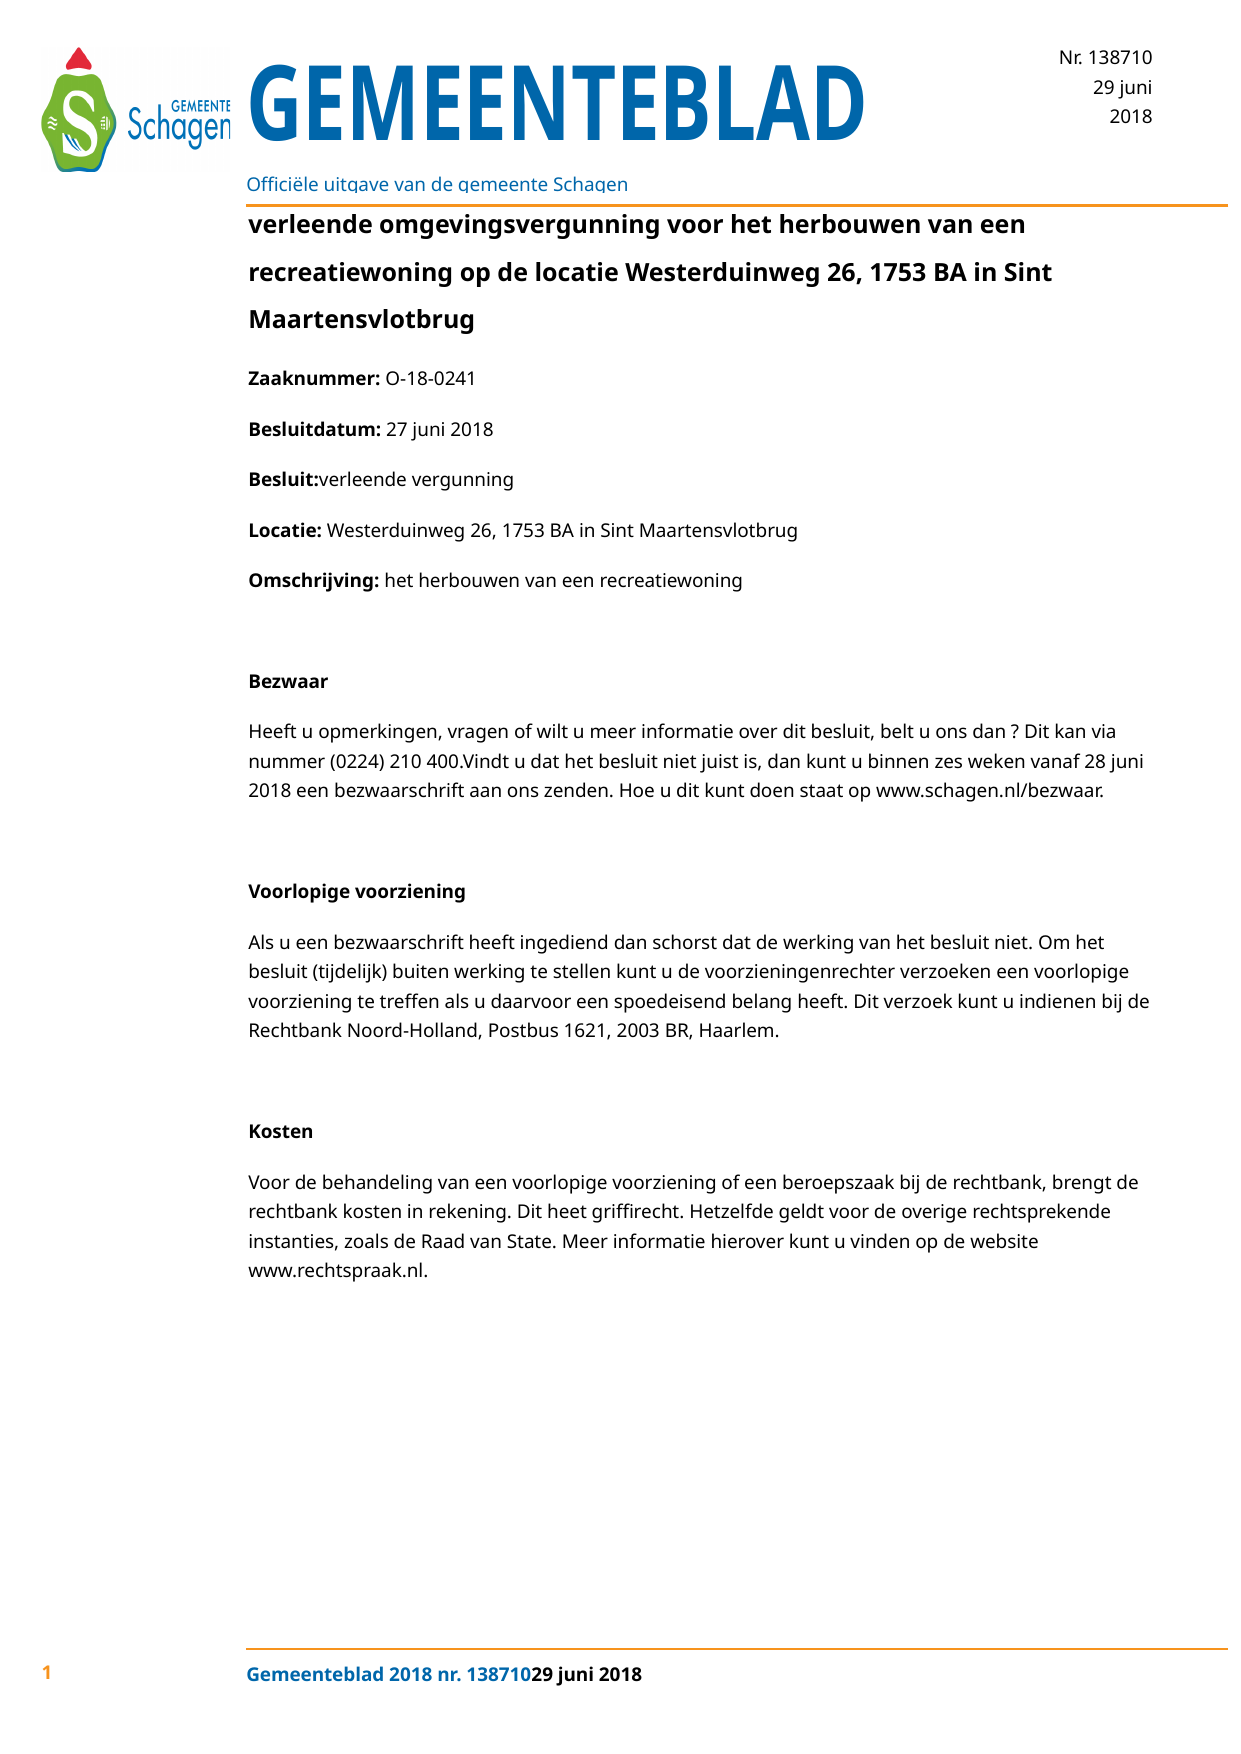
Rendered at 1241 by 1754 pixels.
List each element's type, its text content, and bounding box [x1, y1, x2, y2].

text Voor de behandeling van een voorlopige voorziening of een beroepszaak bij de rechtbank, brengt de rechtbank kosten in rekening. Dit heet griffirecht. Hetzelfde geldt voor de overige rechtsprekende instanties, zoals de Raad van State. Meer informatie hierover kunt u vinden op de website www.rechtspraak.nl. [248, 1169, 1152, 1283]
text Omschrijving: het herbouwen van een recreatiewoning [248, 567, 1152, 593]
text Als u een bezwaarschrift heeft ingediend dan schorst dat de werking van het besluit niet. Om het besluit (tijdelijk) buiten werking te stellen kunt u de voorzieningenrechter verzoeken een voorlopige voorziening te treffen als u daarvoor een spoedeisend belang heeft. Dit verzoek kunt u indienen bij de Rechtbank Noord-Holland, Postbus 1621, 2003 BR, Haarlem. [248, 929, 1152, 1043]
text Besluit:verleende vergunning [248, 466, 1152, 492]
text verleende omgevingsvergunning voor het herbouwen van een recreatiewoning op de locatie Westerduinweg 26, 1753 BA in Sint Maartensvlotbrug [248, 207, 1152, 336]
text Bezwaar [248, 668, 1152, 694]
text Heeft u opmerkingen, vragen of wilt u meer informatie over dit besluit, belt u ons dan ? Dit kan via nummer (0224) 210 400.Vindt u dat het besluit niet juist is, dan kunt u binnen zes weken vanaf 28 juni 2018 een bezwaarschrift aan ons zenden. Hoe u dit kunt doen staat op www.schagen.nl/bezwaar. [248, 718, 1152, 803]
text Locatie: Westerduinweg 26, 1753 BA in Sint Maartensvlotbrug [248, 517, 1152, 542]
text Voorlopige voorziening [248, 878, 1152, 904]
text Kosten [248, 1118, 1152, 1144]
text Besluitdatum: 27 juni 2018 [248, 416, 1152, 442]
text Zaaknummer: O-18-0241 [248, 366, 1152, 391]
picture [41, 47, 231, 172]
